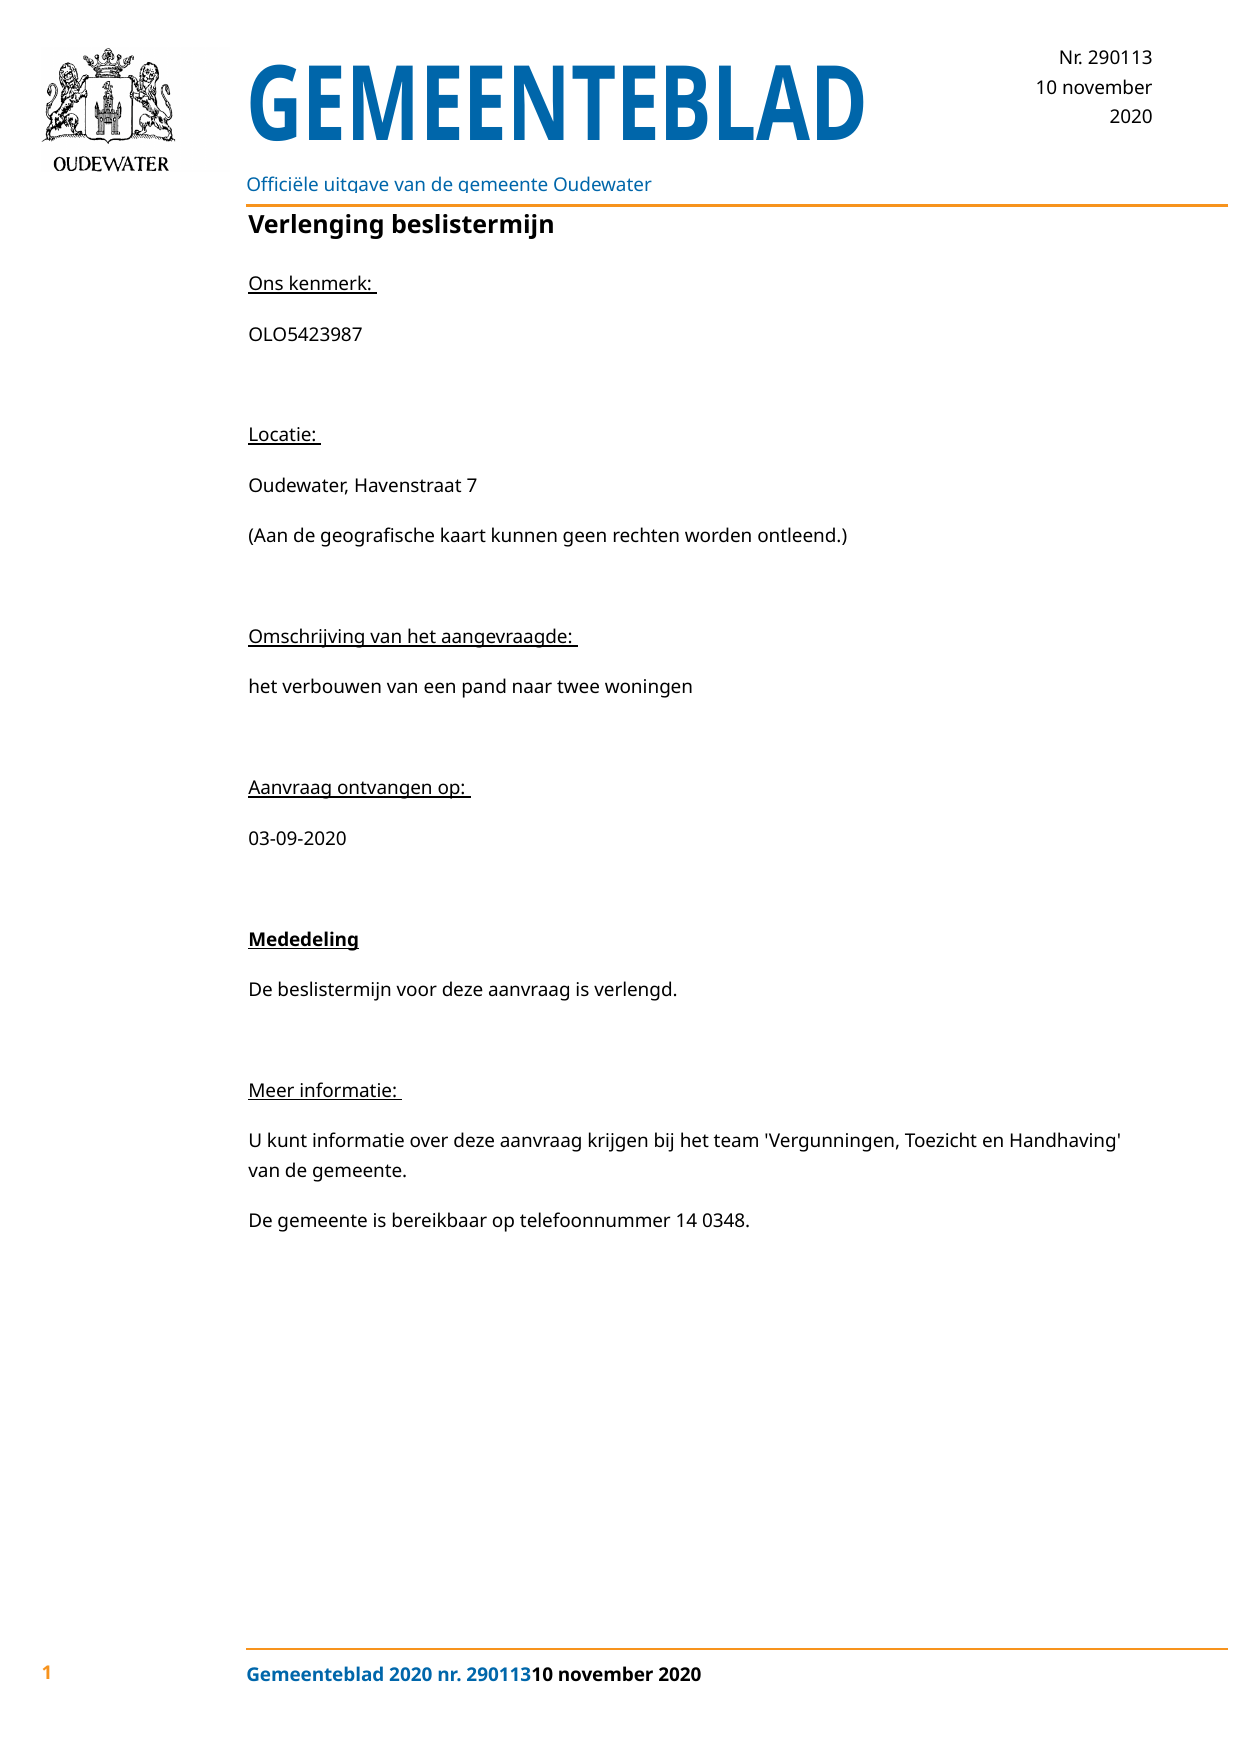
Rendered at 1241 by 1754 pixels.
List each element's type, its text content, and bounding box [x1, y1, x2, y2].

text 03-09-2020 [248, 825, 1152, 851]
picture [41, 47, 231, 172]
text Mededeling [248, 926, 1152, 951]
text OLO5423987 [248, 321, 1152, 346]
text Omschrijving van het aangevraagde: [248, 623, 1152, 649]
text Locatie: [248, 422, 1152, 447]
text het verbouwen van een pand naar twee woningen [248, 674, 1152, 699]
text De beslistermijn voor deze aanvraag is verlengd. [248, 976, 1152, 1002]
text Verlenging beslistermijn [248, 207, 1152, 241]
text Ons kenmerk: [248, 270, 1152, 296]
text Oudewater, Havenstraat 7 [248, 472, 1152, 498]
text Aanvraag ontvangen op: [248, 774, 1152, 800]
text U kunt informatie over deze aanvraag krijgen bij het team 'Vergunningen, Toezicht en Handhaving' van de gemeente. [248, 1127, 1152, 1183]
text De gemeente is bereikbaar op telefoonnummer 14 0348. [248, 1207, 1152, 1233]
text Meer informatie: [248, 1077, 1152, 1103]
text (Aan de geografische kaart kunnen geen rechten worden ontleend.) [248, 522, 1152, 548]
